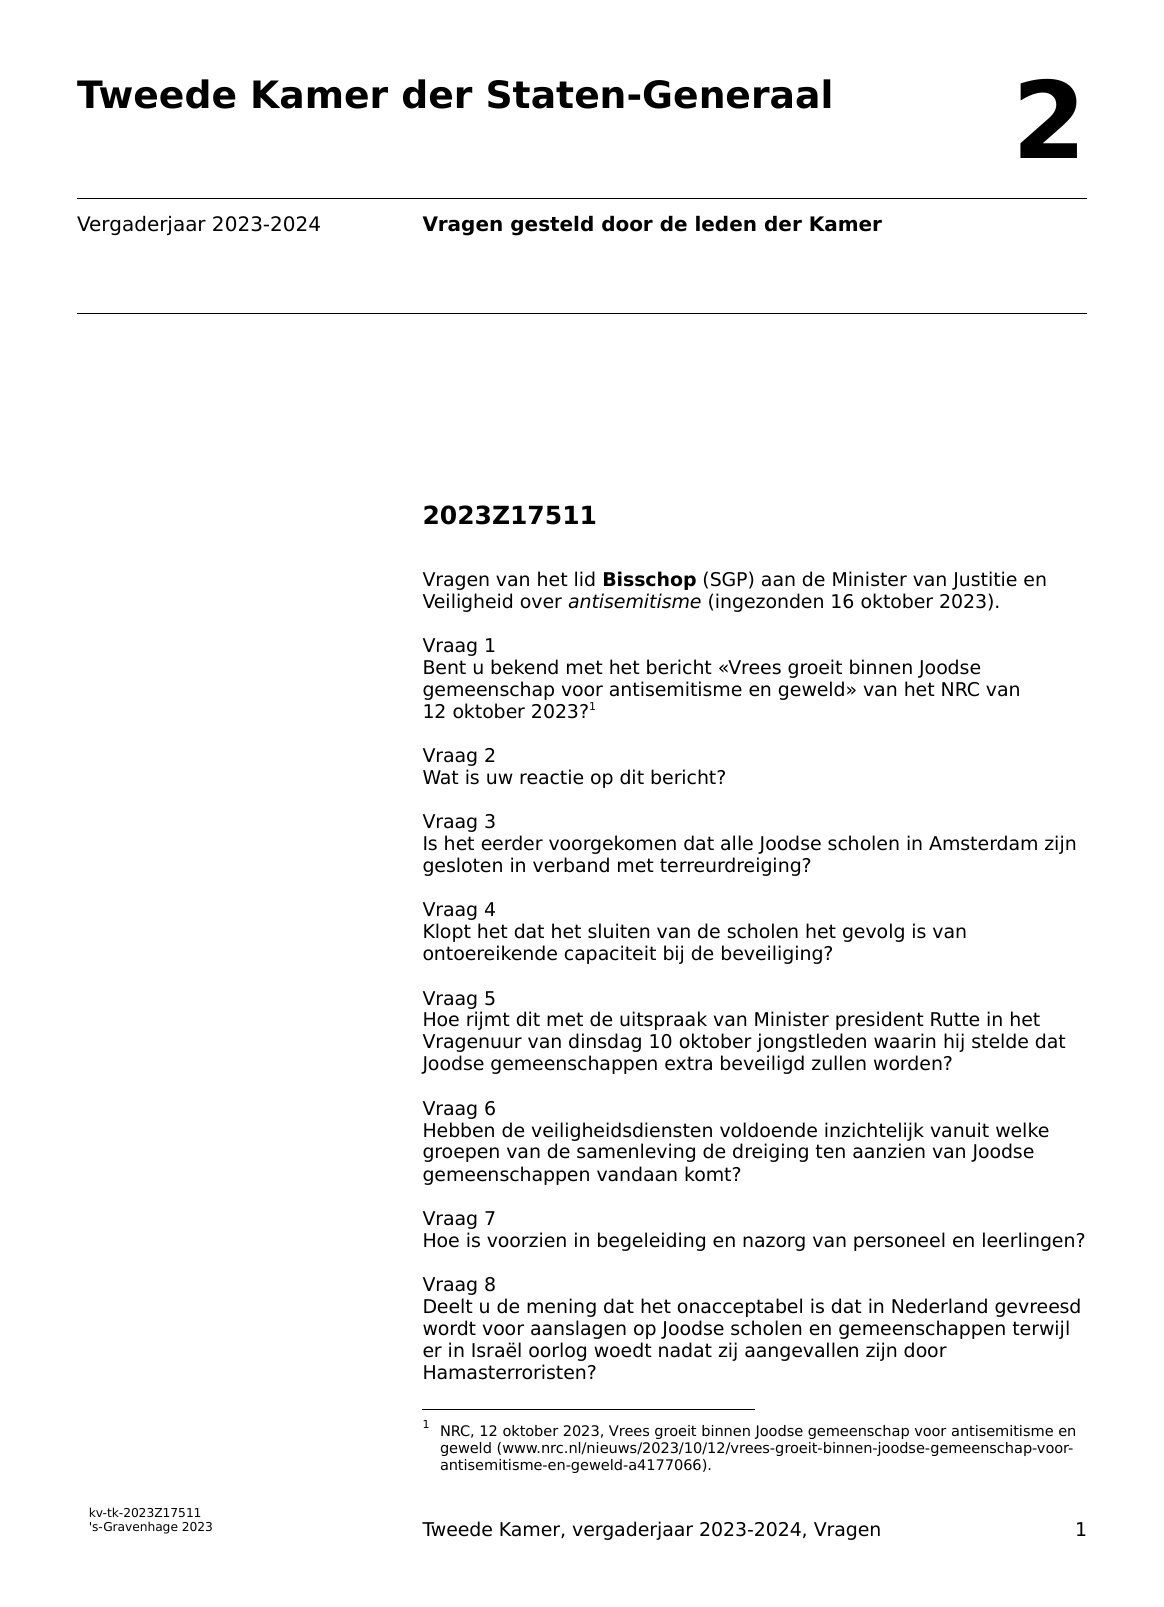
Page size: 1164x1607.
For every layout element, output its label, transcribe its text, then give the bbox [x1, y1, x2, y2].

table_header Tweede Kamer der Staten-Generaal [77, 59, 886, 198]
text Vraag 3 [422, 811, 1087, 833]
text NRC, 12 oktober 2023, Vrees groeit binnen Joodse gemeenschap voor antisemitisme en geweld (www.nrc.nl/nieuws/2023/10/12/vrees-groeit-binnen-joodse-gemeenschap-voor-antisemitisme-en-geweld-a4177066). [422, 1418, 1087, 1474]
text Vraag 6 [422, 1097, 1087, 1119]
table_cell Vragen gesteld door de leden der Kamer [422, 199, 1087, 313]
text Bent u bekend met het bericht «Vrees groeit binnen Joodse gemeenschap voor antisemitisme en geweld» van het NRC van 12 oktober 2023? [422, 657, 1087, 723]
text Deelt u de mening dat het onacceptabel is dat in Nederland gevreesd wordt voor aanslagen op Joodse scholen en gemeenschappen terwijl er in Israël oorlog woedt nadat zij aangevallen zijn door Hamasterroristen? [422, 1296, 1087, 1384]
text Vragen van het lid Bisschop (SGP) aan de Minister van Justitie en Veiligheid over antisemitisme (ingezonden 16 oktober 2023). [422, 569, 1087, 613]
text 2023Z17511 [422, 501, 1087, 531]
text Hoe rijmt dit met de uitspraak van Minister president Rutte in het Vragenuur van dinsdag 10 oktober jongstleden waarin hij stelde dat Joodse gemeenschappen extra beveiligd zullen worden? [422, 1009, 1087, 1075]
text 's-Gravenhage 2023 [88, 1520, 323, 1534]
text Hebben de veiligheidsdiensten voldoende inzichtelijk vanuit welke groepen van de samenleving de dreiging ten aanzien van Joodse gemeenschappen vandaan komt? [422, 1119, 1087, 1185]
text Vraag 5 [422, 987, 1087, 1009]
text kv-tk-2023Z17511 [88, 1506, 323, 1520]
table_header 2 [886, 59, 1087, 198]
table_cell Vergaderjaar 2023-2024 [77, 199, 422, 313]
text Vraag 7 [422, 1208, 1087, 1229]
text Hoe is voorzien in begeleiding en nazorg van personeel en leerlingen? [422, 1229, 1087, 1252]
text Vraag 2 [422, 745, 1087, 767]
text Wat is uw reactie op dit bericht? [422, 767, 1087, 789]
text Klopt het dat het sluiten van de scholen het gevolg is van ontoereikende capaciteit bij de beveiliging? [422, 921, 1087, 965]
text Is het eerder voorgekomen dat alle Joodse scholen in Amsterdam zijn gesloten in verband met terreurdreiging? [422, 833, 1087, 877]
text Vraag 4 [422, 899, 1087, 921]
text Vraag 8 [422, 1274, 1087, 1296]
text Vraag 1 [422, 635, 1087, 657]
